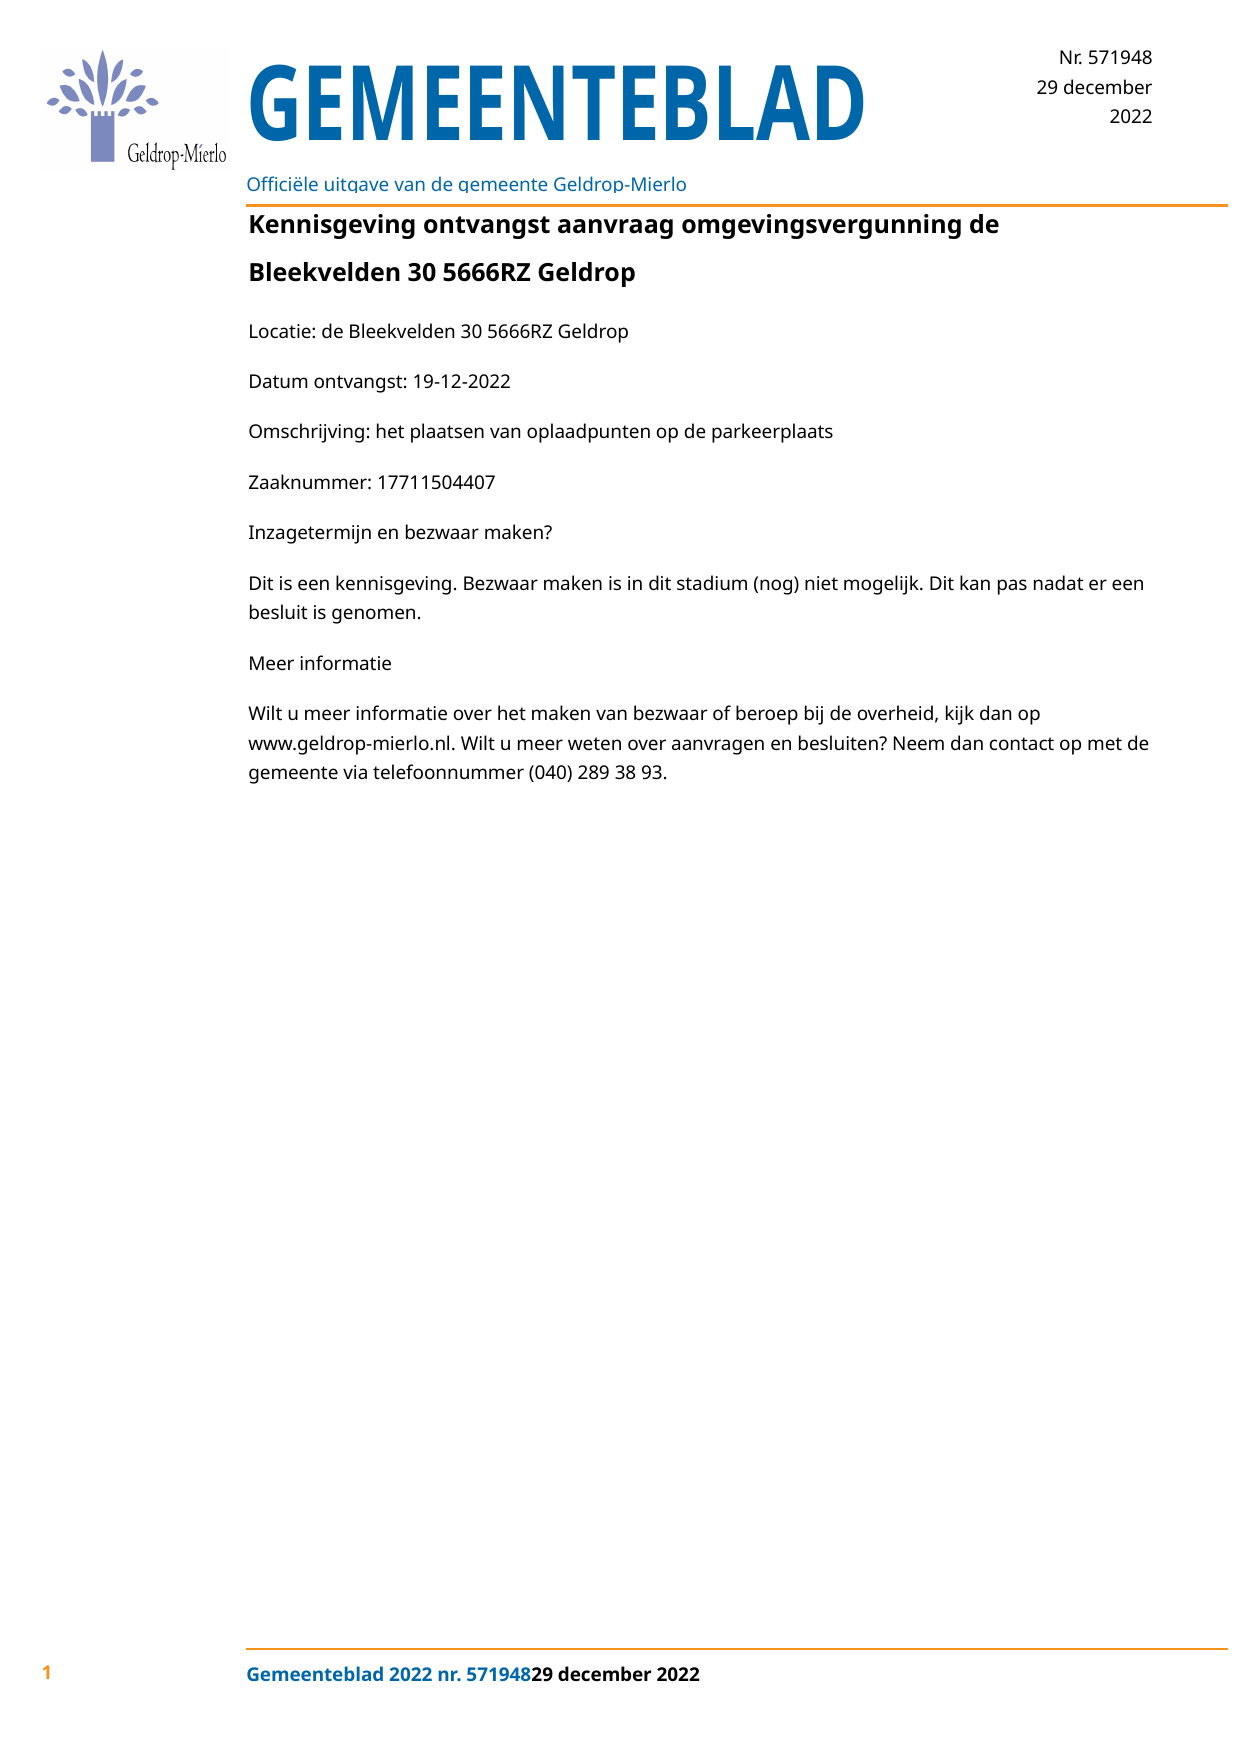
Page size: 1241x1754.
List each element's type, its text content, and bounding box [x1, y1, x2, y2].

text Locatie: de Bleekvelden 30 5666RZ Geldrop [248, 318, 1152, 344]
text Inzagetermijn en bezwaar maken? [248, 519, 1152, 545]
text Omschrijving: het plaatsen van oplaadpunten op de parkeerplaats [248, 419, 1152, 444]
text Datum ontvangst: 19-12-2022 [248, 368, 1152, 394]
text Zaaknummer: 17711504407 [248, 469, 1152, 495]
text Dit is een kennisgeving. Bezwaar maken is in dit stadium (nog) niet mogelijk. Dit kan pas nadat er een besluit is genomen. [248, 570, 1152, 625]
text Wilt u meer informatie over het maken van bezwaar of beroep bij de overheid, kijk dan op www.geldrop-mierlo.nl. Wilt u meer weten over aanvragen en besluiten? Neem dan contact op met de gemeente via telefoonnummer (040) 289 38 93. [248, 700, 1152, 785]
picture [41, 47, 231, 172]
text Meer informatie [248, 650, 1152, 676]
text Kennisgeving ontvangst aanvraag omgevingsvergunning de Bleekvelden 30 5666RZ Geldrop [248, 207, 1152, 288]
